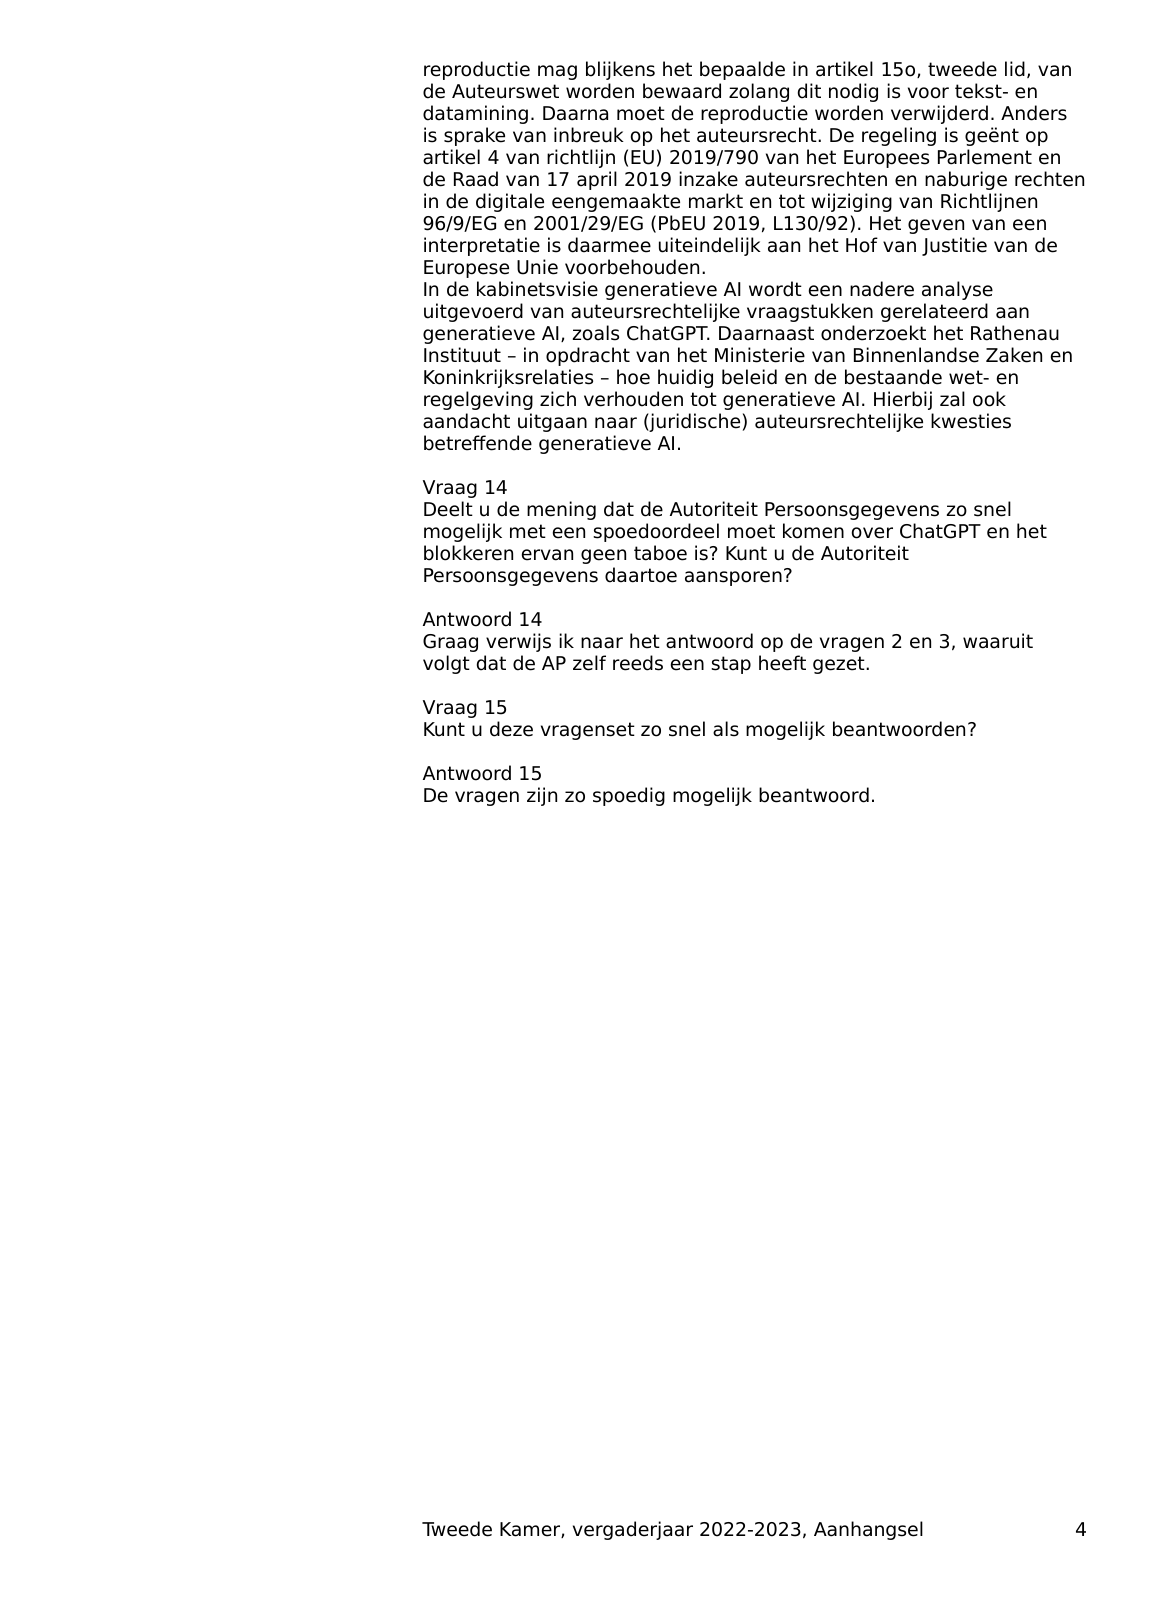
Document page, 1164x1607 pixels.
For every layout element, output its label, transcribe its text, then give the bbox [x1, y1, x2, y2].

text Antwoord 14 [422, 609, 1087, 631]
text reproductie mag blijkens het bepaalde in artikel 15o, tweede lid, van de Auteurswet worden bewaard zolang dit nodig is voor tekst- en datamining. Daarna moet de reproductie worden verwijderd. Anders is sprake van inbreuk op het auteursrecht. De regeling is geënt op artikel 4 van richtlijn (EU) 2019/790 van het Europees Parlement en de Raad van 17 april 2019 inzake auteursrechten en naburige rechten in de digitale eengemaakte markt en tot wijziging van Richtlijnen 96/9/EG en 2001/29/EG (PbEU 2019, L130/92). Het geven van een interpretatie is daarmee uiteindelijk aan het Hof van Justitie van de Europese Unie voorbehouden. [422, 59, 1087, 279]
text Deelt u de mening dat de Autoriteit Persoonsgegevens zo snel mogelijk met een spoedoordeel moet komen over ChatGPT en het blokkeren ervan geen taboe is? Kunt u de Autoriteit Persoonsgegevens daartoe aansporen? [422, 499, 1087, 587]
text In de kabinetsvisie generatieve AI wordt een nadere analyse uitgevoerd van auteursrechtelijke vraagstukken gerelateerd aan generatieve AI, zoals ChatGPT. Daarnaast onderzoekt het Rathenau Instituut – in opdracht van het Ministerie van Binnenlandse Zaken en Koninkrijksrelaties – hoe huidig beleid en de bestaande wet- en regelgeving zich verhouden tot generatieve AI. Hierbij zal ook aandacht uitgaan naar (juridische) auteursrechtelijke kwesties betreffende generatieve AI. [422, 279, 1087, 455]
text Kunt u deze vragenset zo snel als mogelijk beantwoorden? [422, 719, 1087, 741]
text Graag verwijs ik naar het antwoord op de vragen 2 en 3, waaruit volgt dat de AP zelf reeds een stap heeft gezet. [422, 631, 1087, 675]
text Antwoord 15 [422, 763, 1087, 785]
text Vraag 14 [422, 477, 1087, 499]
text De vragen zijn zo spoedig mogelijk beantwoord. [422, 785, 1087, 807]
text Vraag 15 [422, 697, 1087, 719]
